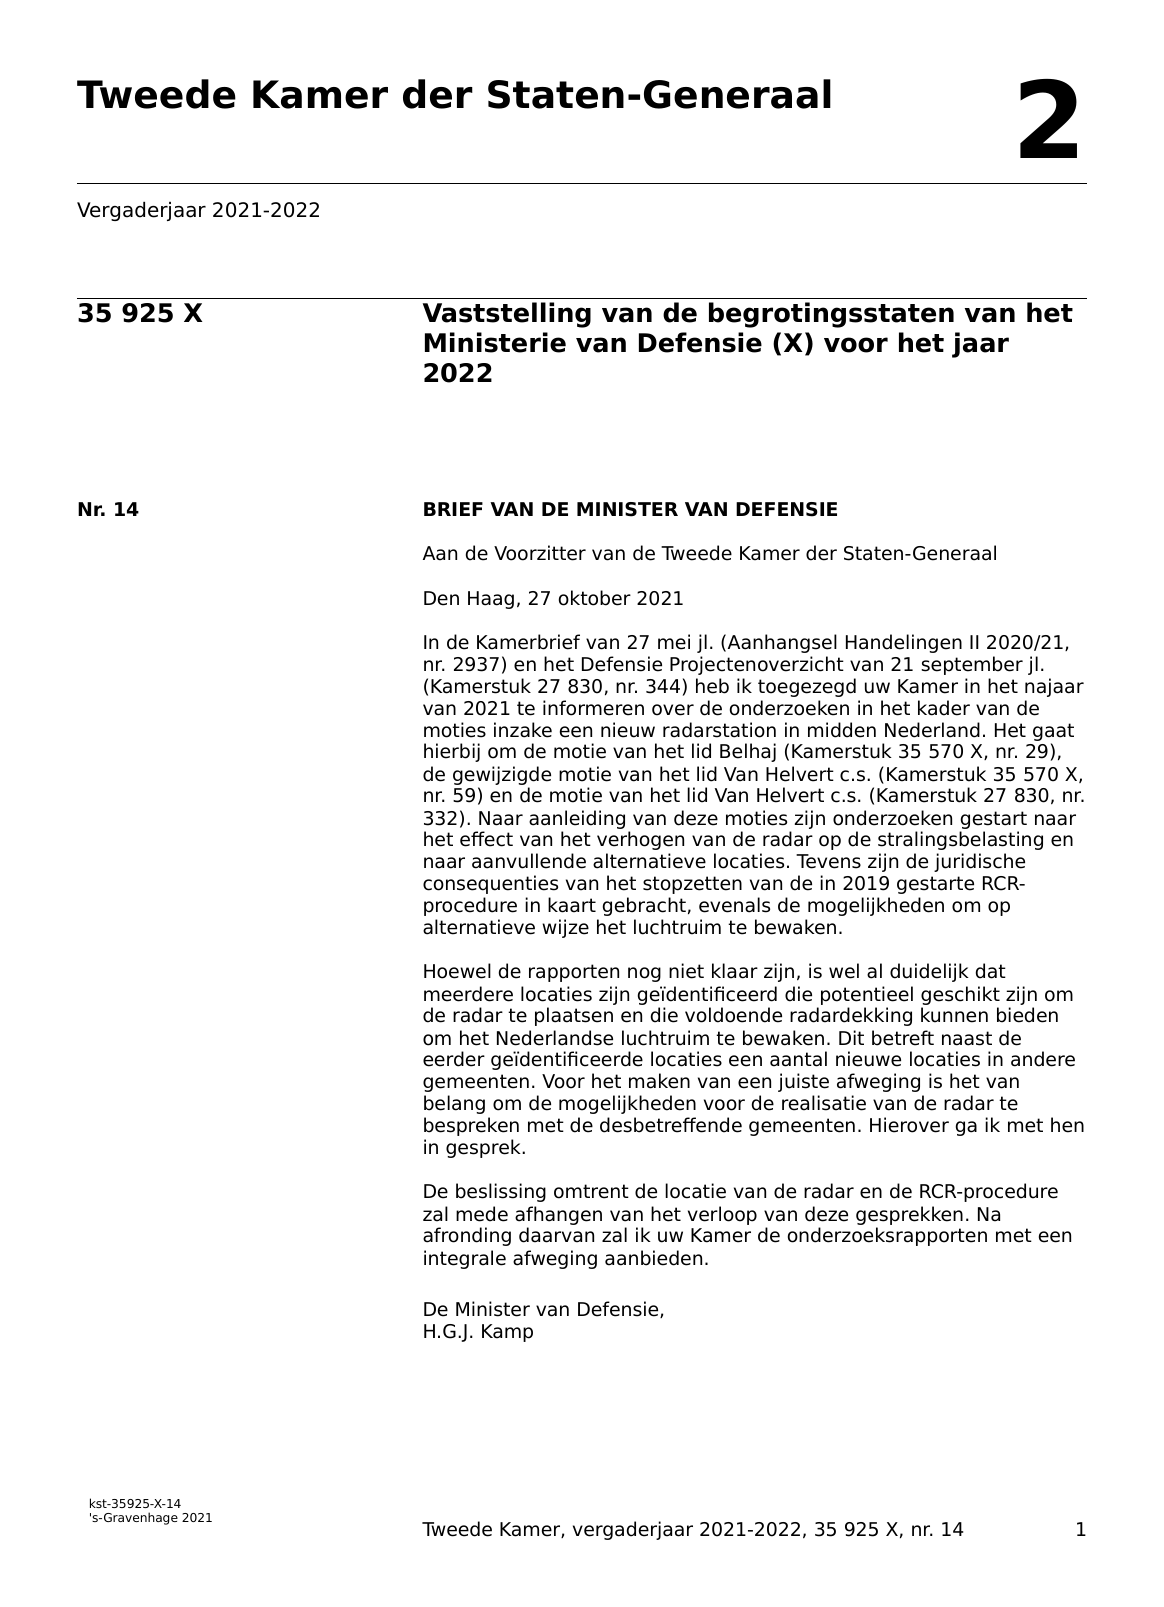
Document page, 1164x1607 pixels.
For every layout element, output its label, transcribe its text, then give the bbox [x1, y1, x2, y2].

table_header Tweede Kamer der Staten-Generaal [77, 59, 886, 183]
text Den Haag, 27 oktober 2021 [422, 587, 1087, 609]
table_header 2 [886, 59, 1087, 183]
text Hoewel de rapporten nog niet klaar zijn, is wel al duidelijk dat meerdere locaties zijn geïdentificeerd die potentieel geschikt zijn om de radar te plaatsen en die voldoende radardekking kunnen bieden om het Nederlandse luchtruim te bewaken. Dit betreft naast de eerder geïdentificeerde locaties een aantal nieuwe locaties in andere gemeenten. Voor het maken van een juiste afweging is het van belang om de mogelijkheden voor de realisatie van de radar te bespreken met de desbetreffende gemeenten. Hierover ga ik met hen in gesprek. [422, 961, 1087, 1159]
text kst-35925-X-14 [88, 1497, 323, 1511]
subtitle 35 925 X Vaststelling van de begrotingsstaten van het Ministerie van Defensie (X) voor het jaar 2022 [77, 299, 1087, 388]
subtitle Nr. 14 BRIEF VAN DE MINISTER VAN DEFENSIE [77, 499, 1087, 521]
text 's-Gravenhage 2021 [88, 1511, 323, 1525]
text De beslissing omtrent de locatie van de radar en de RCR-procedure zal mede afhangen van het verloop van deze gesprekken. Na afronding daarvan zal ik uw Kamer de onderzoeksrapporten met een integrale afweging aanbieden. [422, 1181, 1087, 1269]
text In de Kamerbrief van 27 mei jl. (Aanhangsel Handelingen II 2020/21, nr. 2937) en het Defensie Projectenoverzicht van 21 september jl. (Kamerstuk 27 830, nr. 344) heb ik toegezegd uw Kamer in het najaar van 2021 te informeren over de onderzoeken in het kader van de moties inzake een nieuw radarstation in midden Nederland. Het gaat hierbij om de motie van het lid Belhaj (Kamerstuk 35 570 X, nr. 29), de gewijzigde motie van het lid Van Helvert c.s. (Kamerstuk 35 570 X, nr. 59) en de motie van het lid Van Helvert c.s. (Kamerstuk 27 830, nr. 332). Naar aanleiding van deze moties zijn onderzoeken gestart naar het effect van het verhogen van de radar op de stralingsbelasting en naar aanvullende alternatieve locaties. Tevens zijn de juridische consequenties van het stopzetten van de in 2019 gestarte RCR-procedure in kaart gebracht, evenals de mogelijkheden om op alternatieve wijze het luchtruim te bewaken. [422, 632, 1087, 939]
text De Minister van Defensie, H.G.J. Kamp [422, 1299, 1087, 1343]
table_cell Vergaderjaar 2021-2022 [77, 184, 1087, 298]
text Aan de Voorzitter van de Tweede Kamer der Staten-Generaal [422, 543, 1087, 565]
